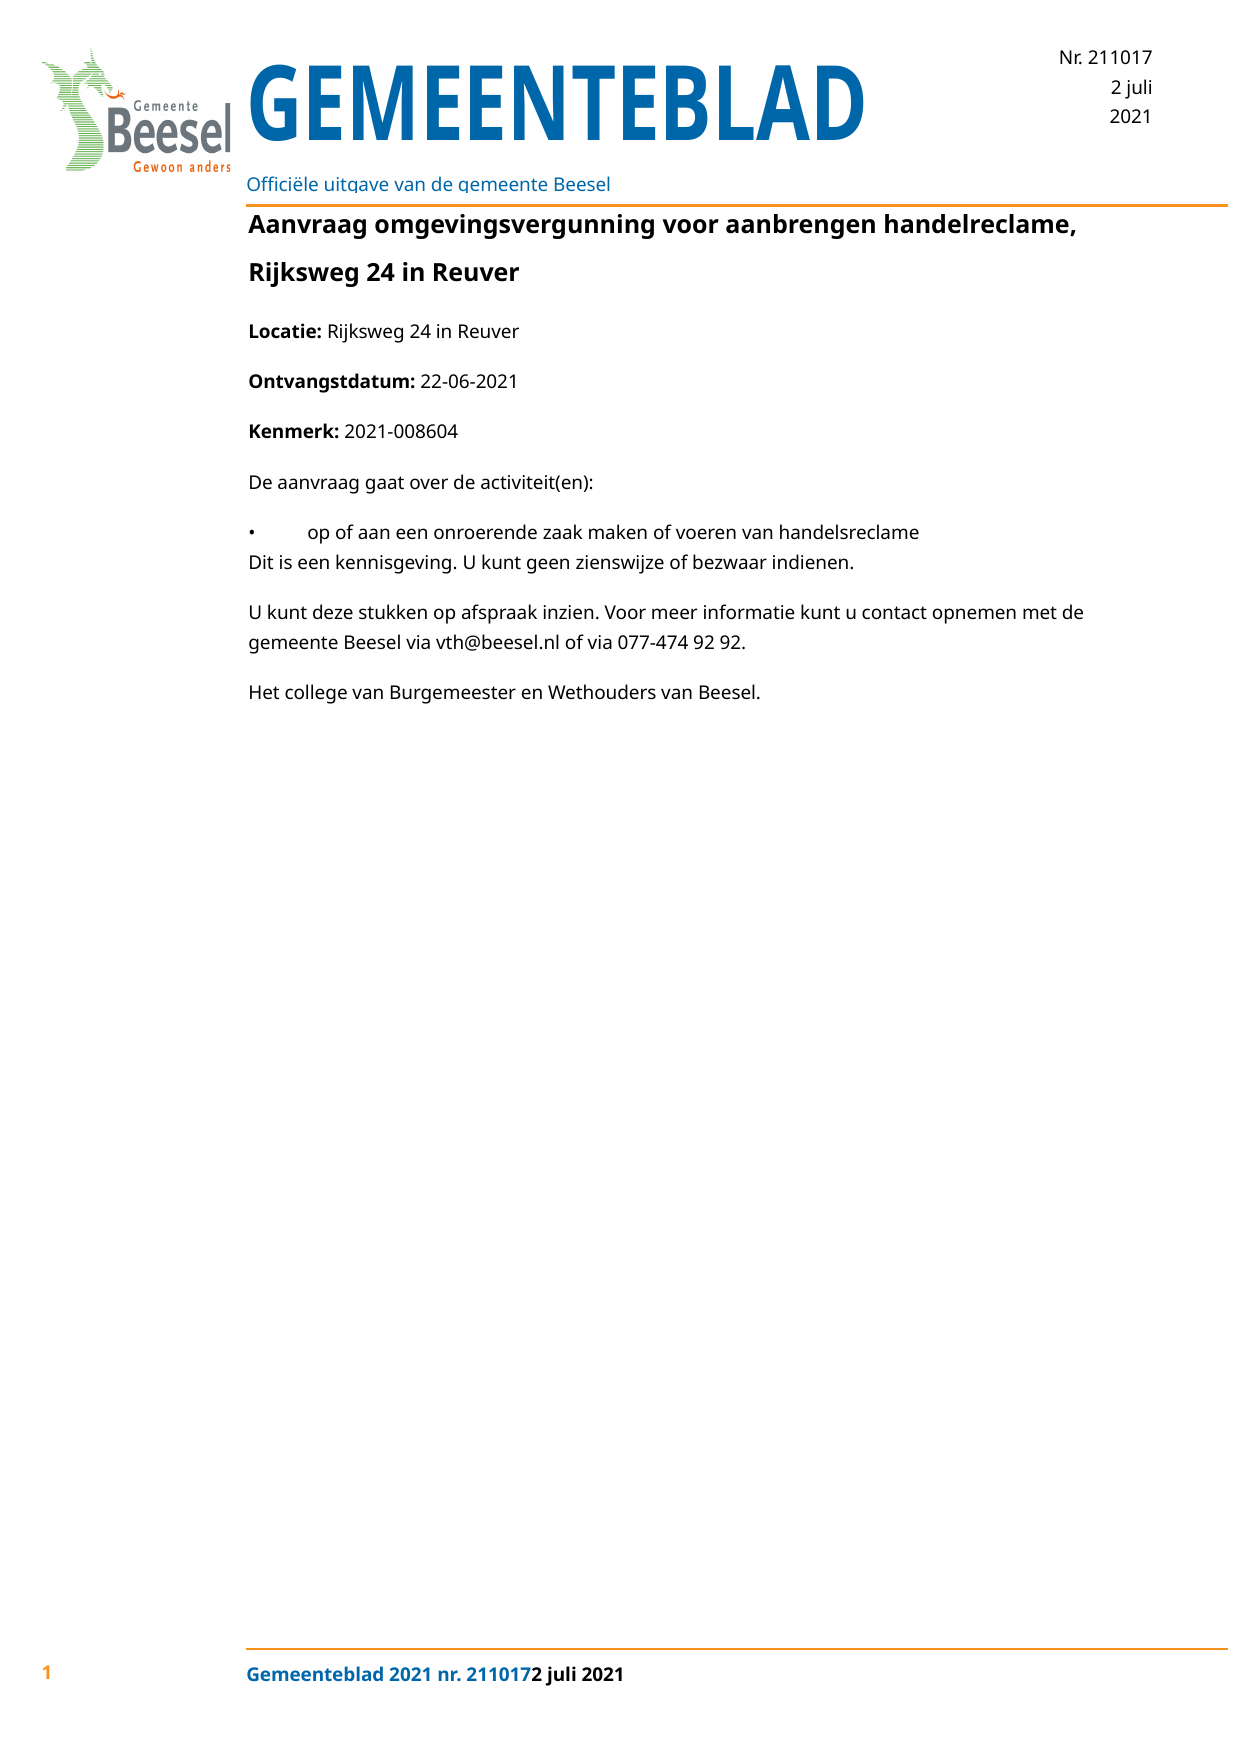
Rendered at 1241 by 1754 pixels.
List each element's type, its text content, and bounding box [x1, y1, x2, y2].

picture [41, 47, 231, 172]
text Kenmerk: 2021-008604 [248, 419, 1152, 444]
text U kunt deze stukken op afspraak inzien. Voor meer informatie kunt u contact opnemen met de gemeente Beesel via vth@beesel.nl of via 077-474 92 92. [248, 599, 1152, 655]
text Dit is een kennisgeving. U kunt geen zienswijze of bezwaar indienen. [248, 549, 1152, 575]
text Het college van Burgemeester en Wethouders van Beesel. [248, 679, 1152, 705]
text De aanvraag gaat over de activiteit(en): [248, 469, 1152, 495]
text Ontvangstdatum: 22-06-2021 [248, 368, 1152, 394]
list op of aan een onroerende zaak maken of voeren van handelsreclame [248, 519, 1152, 545]
text Locatie: Rijksweg 24 in Reuver [248, 318, 1152, 344]
text Aanvraag omgevingsvergunning voor aanbrengen handelreclame, Rijksweg 24 in Reuver [248, 207, 1152, 288]
